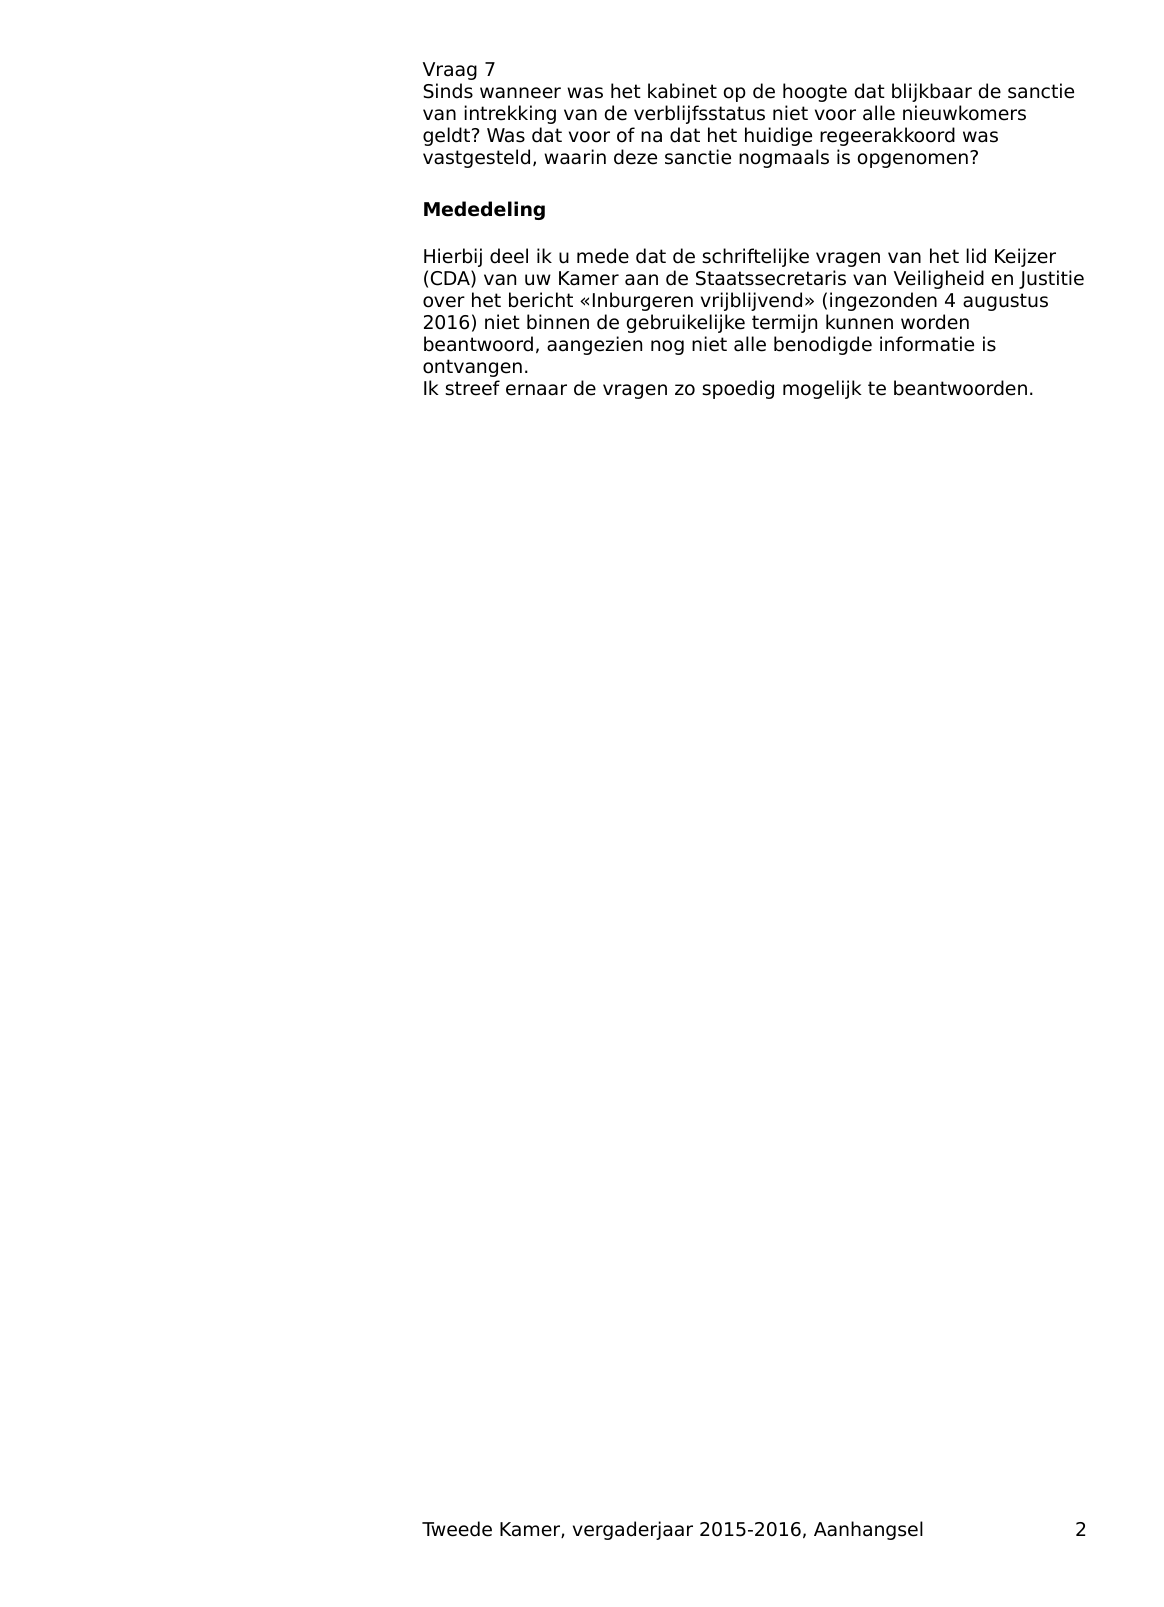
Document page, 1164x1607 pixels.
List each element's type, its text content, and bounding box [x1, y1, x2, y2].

subtitle Mededeling [422, 199, 1087, 221]
text Ik streef ernaar de vragen zo spoedig mogelijk te beantwoorden. [422, 378, 1087, 400]
text Vraag 7 [422, 59, 1087, 81]
text Sinds wanneer was het kabinet op de hoogte dat blijkbaar de sanctie van intrekking van de verblijfsstatus niet voor alle nieuwkomers geldt? Was dat voor of na dat het huidige regeerakkoord was vastgesteld, waarin deze sanctie nogmaals is opgenomen? [422, 81, 1087, 169]
text Hierbij deel ik u mede dat de schriftelijke vragen van het lid Keijzer (CDA) van uw Kamer aan de Staatssecretaris van Veiligheid en Justitie over het bericht «Inburgeren vrijblijvend» (ingezonden 4 augustus 2016) niet binnen de gebruikelijke termijn kunnen worden beantwoord, aangezien nog niet alle benodigde informatie is ontvangen. [422, 246, 1087, 378]
